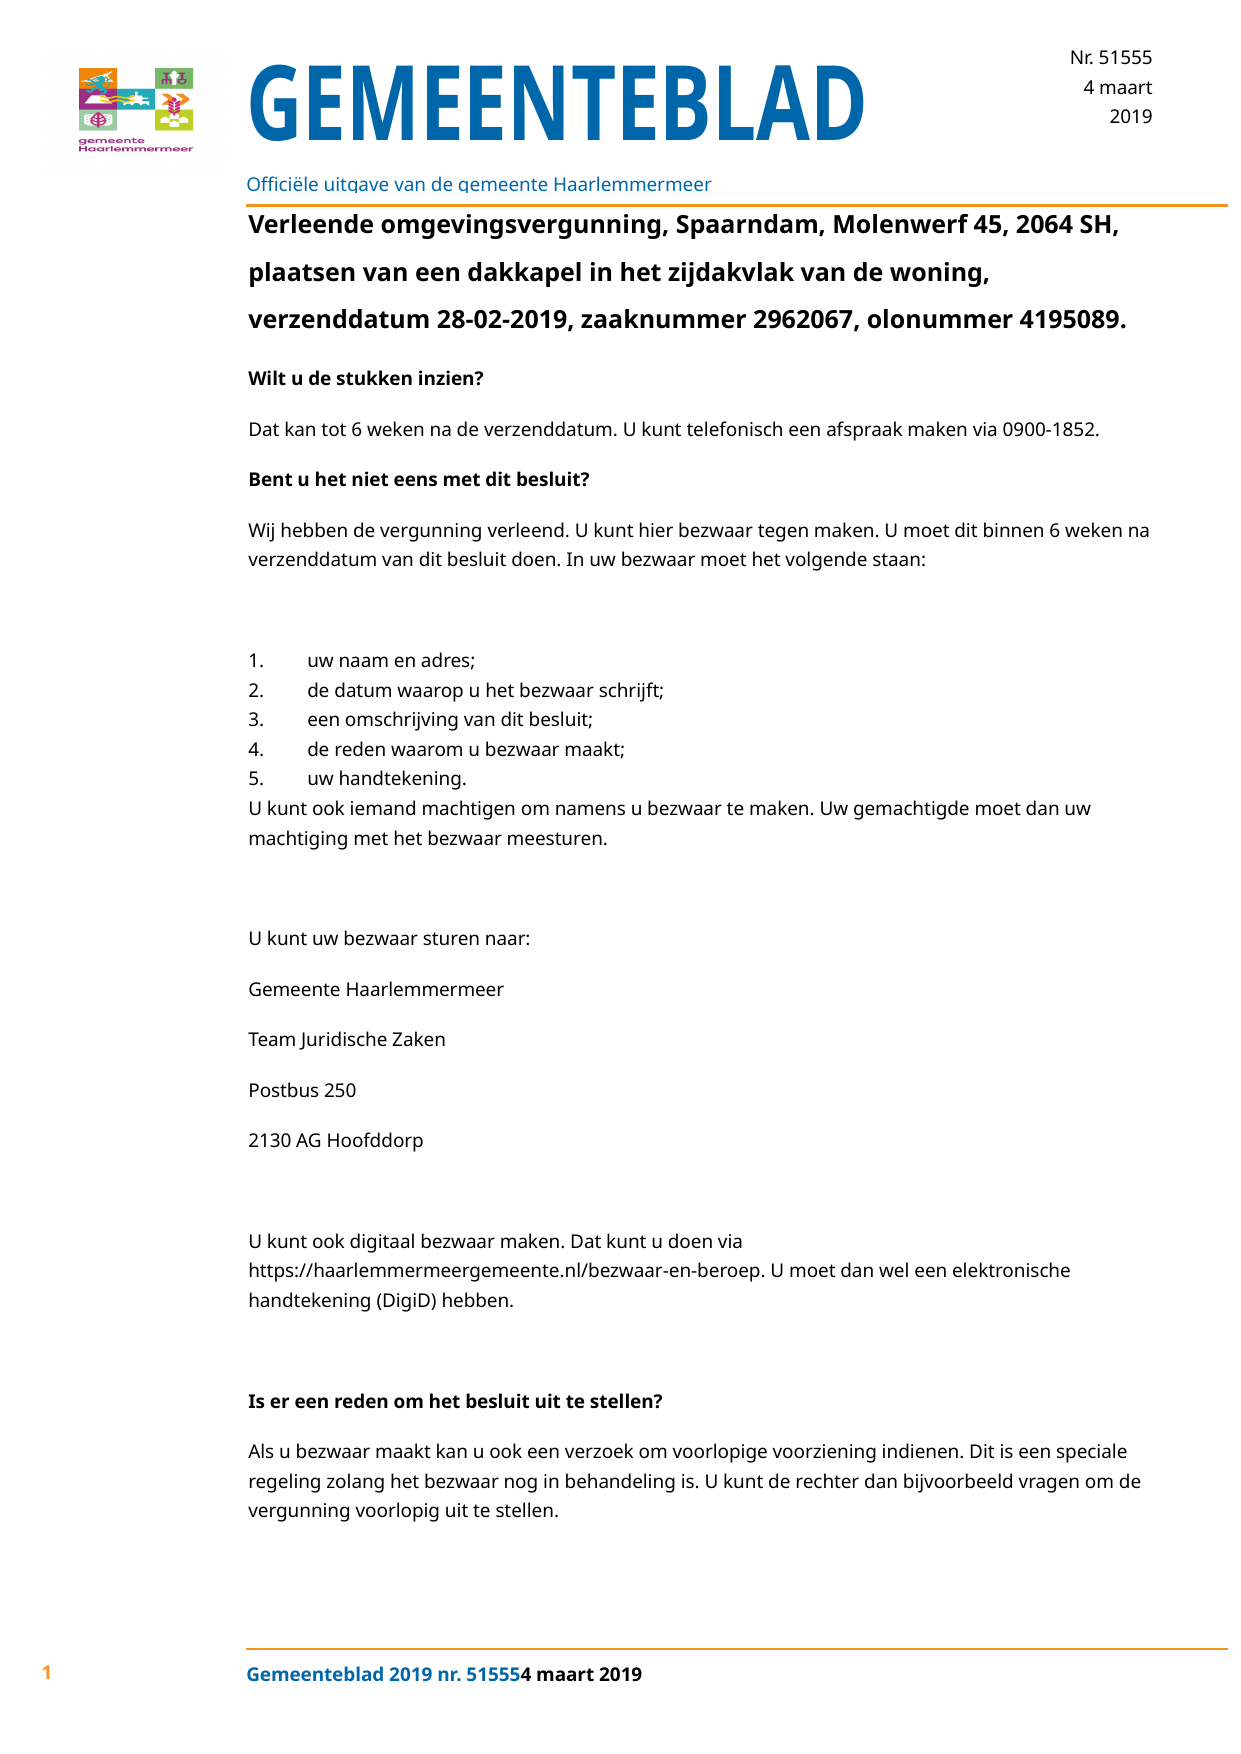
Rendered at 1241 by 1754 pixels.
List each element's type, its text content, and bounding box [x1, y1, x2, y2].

text Gemeente Haarlemmermeer [248, 976, 1152, 1002]
picture [41, 47, 231, 172]
text 2130 AG Hoofddorp [248, 1127, 1152, 1153]
text U kunt ook iemand machtigen om namens u bezwaar te maken. Uw gemachtigde moet dan uw machtiging met het bezwaar meesturen. [248, 795, 1152, 850]
text Wilt u de stukken inzien? [248, 366, 1152, 391]
text Is er een reden om het besluit uit te stellen? [248, 1388, 1152, 1414]
text Dat kan tot 6 weken na de verzenddatum. U kunt telefonisch een afspraak maken via 0900-1852. [248, 416, 1152, 442]
text Verleende omgevingsvergunning, Spaarndam, Molenwerf 45, 2064 SH, plaatsen van een dakkapel in het zijdakvlak van de woning, verzenddatum 28-02-2019, zaaknummer 2962067, olonummer 4195089. [248, 207, 1152, 336]
list uw naam en adres; [248, 647, 1152, 673]
text U kunt ook digitaal bezwaar maken. Dat kunt u doen via https://haarlemmermeergemeente.nl/bezwaar-en-beroep. U moet dan wel een elektronische handtekening (DigiD) hebben. [248, 1228, 1152, 1313]
list een omschrijving van dit besluit; [248, 706, 1152, 732]
list de datum waarop u het bezwaar schrijft; [248, 677, 1152, 702]
text U kunt uw bezwaar sturen naar: [248, 926, 1152, 951]
text Team Juridische Zaken [248, 1026, 1152, 1052]
text Wij hebben de vergunning verleend. U kunt hier bezwaar tegen maken. U moet dit binnen 6 weken na verzenddatum van dit besluit doen. In uw bezwaar moet het volgende staan: [248, 517, 1152, 572]
list de reden waarom u bezwaar maakt; [248, 736, 1152, 762]
text Als u bezwaar maakt kan u ook een verzoek om voorlopige voorziening indienen. Dit is een speciale regeling zolang het bezwaar nog in behandeling is. U kunt de rechter dan bijvoorbeeld vragen om de vergunning voorlopig uit te stellen. [248, 1438, 1152, 1523]
list uw handtekening. [248, 766, 1152, 791]
text Bent u het niet eens met dit besluit? [248, 466, 1152, 492]
text Postbus 250 [248, 1077, 1152, 1102]
